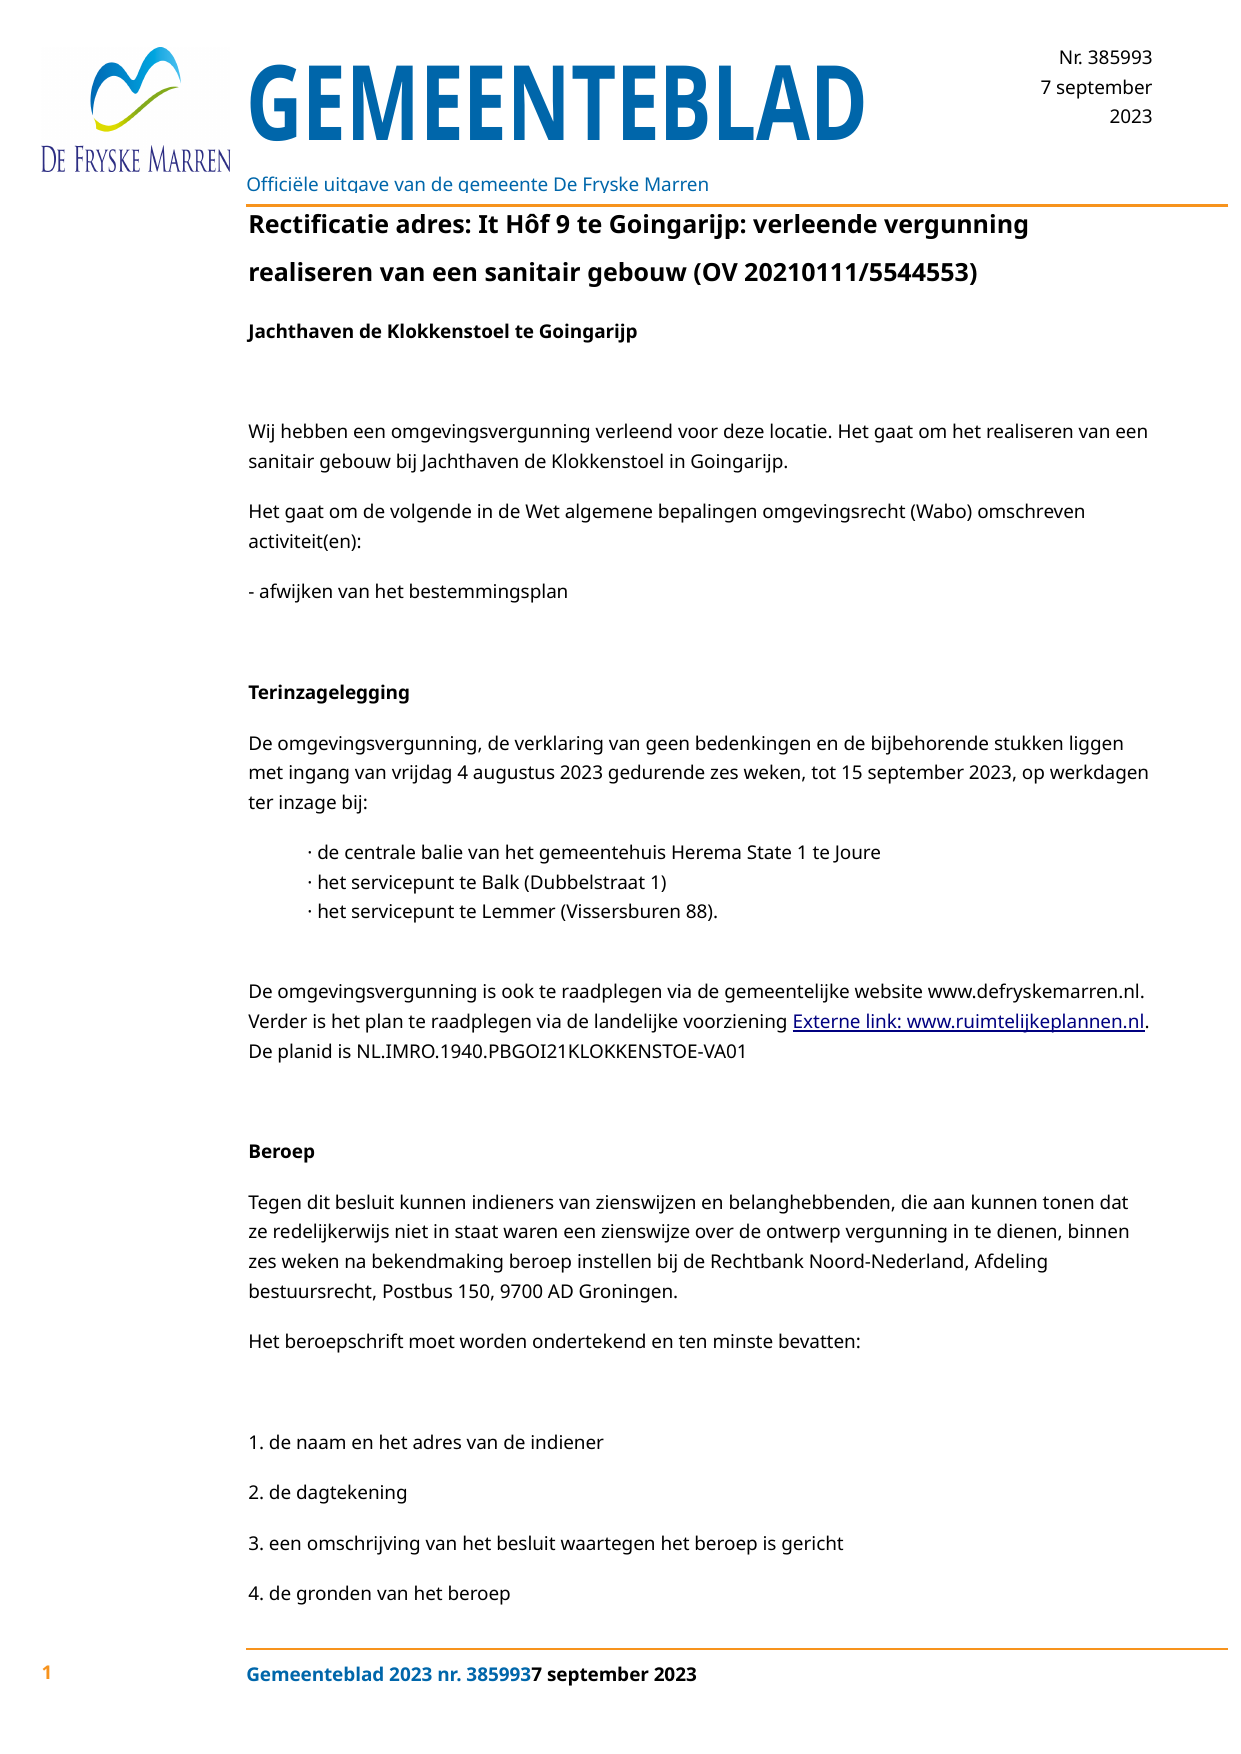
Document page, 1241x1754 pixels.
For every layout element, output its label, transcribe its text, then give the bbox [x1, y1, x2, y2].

list · het servicepunt te Balk (Dubbelstraat 1) [248, 869, 1152, 895]
text Terinzagelegging [248, 679, 1152, 705]
text 4. de gronden van het beroep [248, 1580, 1152, 1606]
text 1. de naam en het adres van de indiener [248, 1429, 1152, 1455]
picture [41, 47, 231, 172]
text De omgevingsvergunning is ook te raadplegen via de gemeentelijke website www.defryskemarren.nl. Verder is het plan te raadplegen via de landelijke voorziening Externe link: www.ruimtelijkeplannen.nl. De planid is NL.IMRO.1940.PBGOI21KLOKKENSTOE-VA01 [248, 979, 1152, 1064]
text Tegen dit besluit kunnen indieners van zienswijzen en belanghebbenden, die aan kunnen tonen dat ze redelijkerwijs niet in staat waren een zienswijze over de ontwerp vergunning in te dienen, binnen zes weken na bekendmaking beroep instellen bij de Rechtbank Noord-Nederland, Afdeling bestuursrecht, Postbus 150, 9700 AD Groningen. [248, 1189, 1152, 1304]
list · het servicepunt te Lemmer (Vissersburen 88). [248, 899, 1152, 924]
text De omgevingsvergunning, de verklaring van geen bedenkingen en de bijbehorende stukken liggen met ingang van vrijdag 4 augustus 2023 gedurende zes weken, tot 15 september 2023, op werkdagen ter inzage bij: [248, 730, 1152, 815]
text Rectificatie adres: It Hôf 9 te Goingarijp: verleende vergunning realiseren van een sanitair gebouw (OV 20210111/5544553) [248, 207, 1152, 288]
list · de centrale balie van het gemeentehuis Herema State 1 te Joure [248, 839, 1152, 865]
text 3. een omschrijving van het besluit waartegen het beroep is gericht [248, 1530, 1152, 1556]
text 2. de dagtekening [248, 1479, 1152, 1505]
text - afwijken van het bestemmingsplan [248, 579, 1152, 604]
text Het beroepschrift moet worden ondertekend en ten minste bevatten: [248, 1328, 1152, 1354]
text Beroep [248, 1139, 1152, 1164]
text Jachthaven de Klokkenstoel te Goingarijp [248, 318, 1152, 344]
text Het gaat om de volgende in de Wet algemene bepalingen omgevingsrecht (Wabo) omschreven activiteit(en): [248, 499, 1152, 554]
text Wij hebben een omgevingsvergunning verleend voor deze locatie. Het gaat om het realiseren van een sanitair gebouw bij Jachthaven de Klokkenstoel in Goingarijp. [248, 419, 1152, 474]
